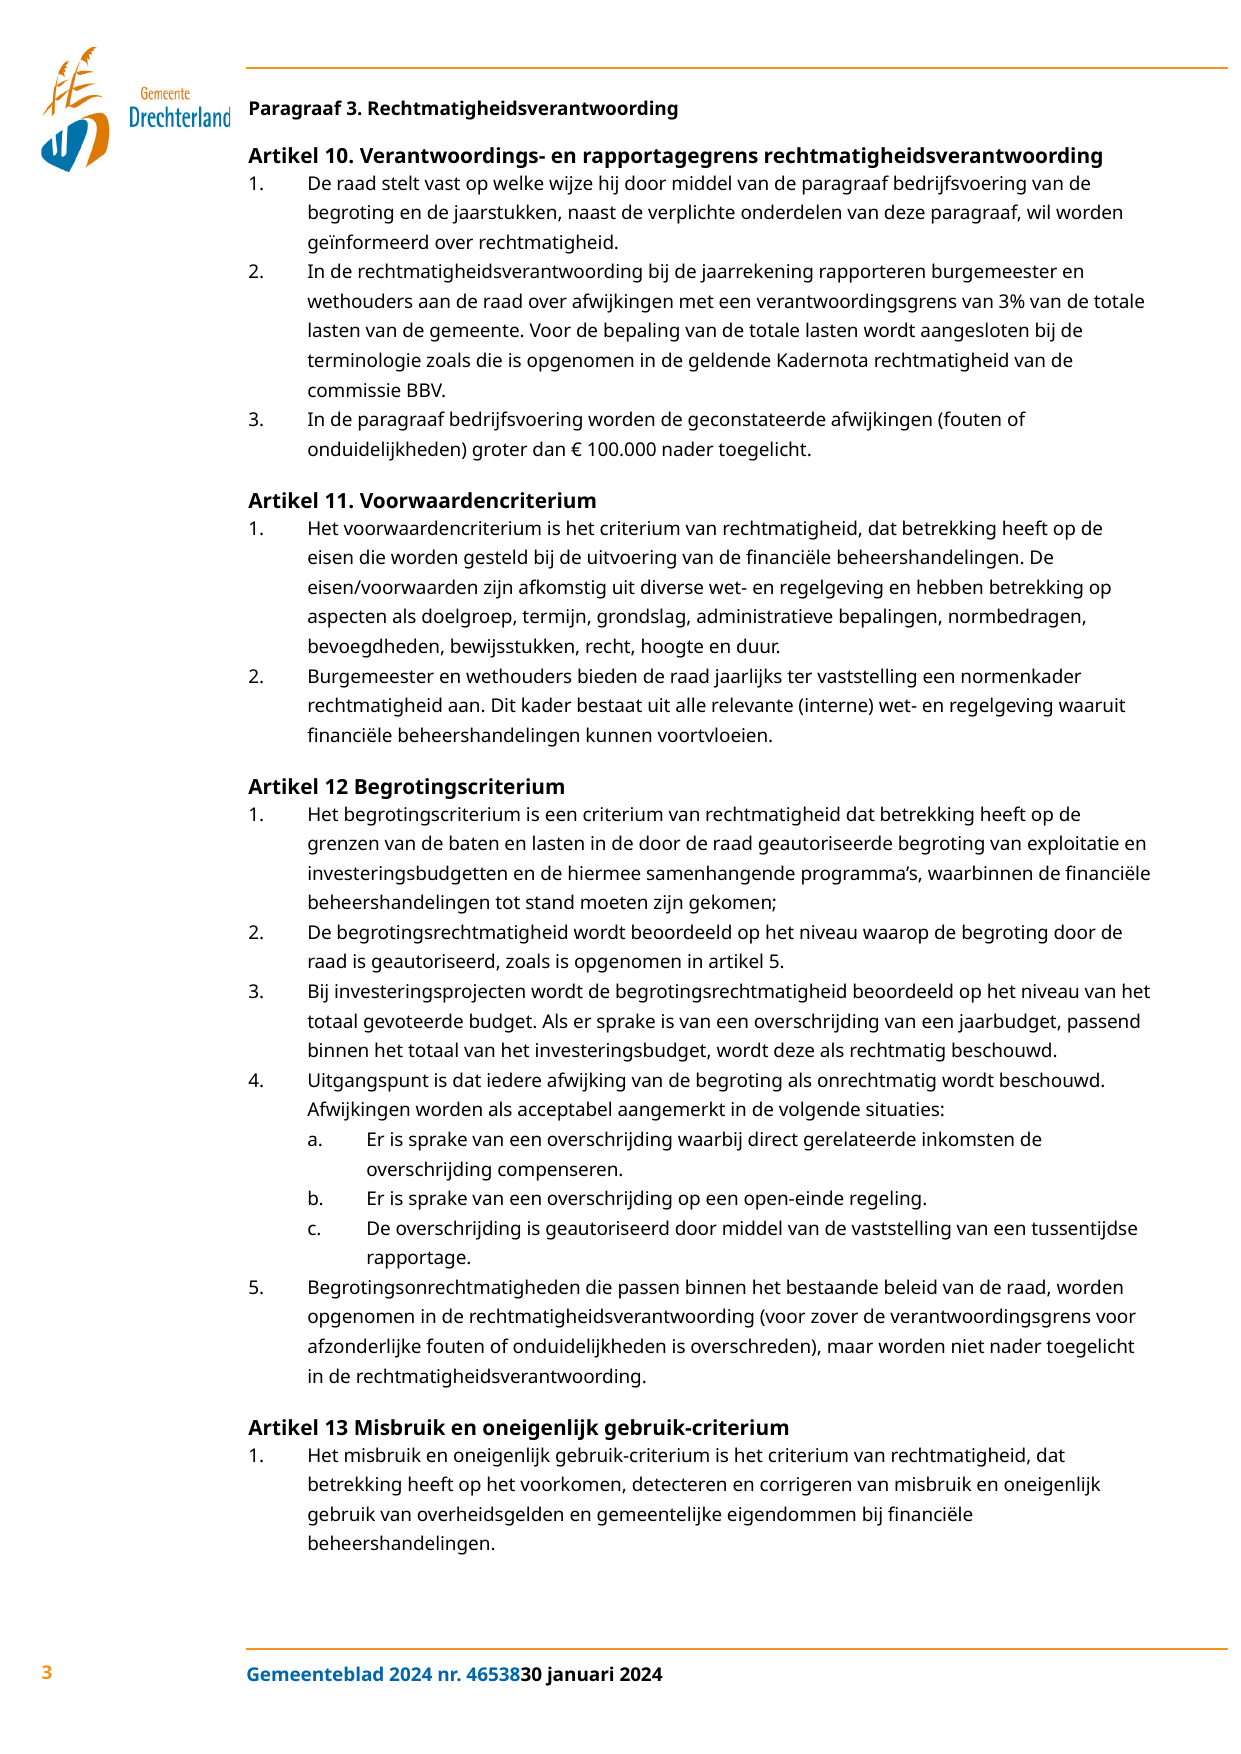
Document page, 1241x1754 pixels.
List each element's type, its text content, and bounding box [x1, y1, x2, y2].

list Het misbruik en oneigenlijk gebruik-criterium is het criterium van rechtmatigheid, dat betrekking heeft op het voorkomen, detecteren en corrigeren van misbruik en oneigenlijk gebruik van overheidsgelden en gemeentelijke eigendommen bij financiële beheershandelingen. [248, 1442, 1152, 1556]
list Begrotingsonrechtmatigheden die passen binnen het bestaande beleid van de raad, worden opgenomen in de rechtmatigheidsverantwoording (voor zover de verantwoordingsgrens voor afzonderlijke fouten of onduidelijkheden is overschreden), maar worden niet nader toegelicht in de rechtmatigheidsverantwoording. [248, 1274, 1152, 1389]
picture [41, 158, 64, 172]
list Burgemeester en wethouders bieden de raad jaarlijks ter vaststelling een normenkader rechtmatigheid aan. Dit kader bestaat uit alle relevante (interne) wet- en regelgeving waaruit financiële beheershandelingen kunnen voortvloeien. [248, 663, 1152, 748]
list Er is sprake van een overschrijding waarbij direct gerelateerde inkomsten de overschrijding compenseren. [307, 1126, 1152, 1182]
list Het voorwaardencriterium is het criterium van rechtmatigheid, dat betrekking heeft op de eisen die worden gesteld bij de uitvoering van de financiële beheershandelingen. De eisen/voorwaarden zijn afkomstig uit diverse wet- en regelgeving en hebben betrekking op aspecten als doelgroep, termijn, grondslag, administratieve bepalingen, normbedragen, bevoegdheden, bewijsstukken, recht, hoogte en duur. [248, 515, 1152, 659]
text Artikel 13 Misbruik en oneigenlijk gebruik-criterium [248, 1413, 1152, 1442]
text Artikel 11. Voorwaardencriterium [248, 486, 1152, 515]
list De raad stelt vast op welke wijze hij door middel van de paragraaf bedrijfsvoering van de begroting en de jaarstukken, naast de verplichte onderdelen van deze paragraaf, wil worden geïnformeerd over rechtmatigheid. [248, 170, 1152, 255]
list Er is sprake van een overschrijding op een open-einde regeling. [307, 1185, 1152, 1211]
picture [226, 115, 231, 124]
list Uitgangspunt is dat iedere afwijking van de begroting als onrechtmatig wordt beschouwd. Afwijkingen worden als acceptabel aangemerkt in de volgende situaties: [248, 1067, 1152, 1122]
text Artikel 10. Verantwoordings- en rapportagegrens rechtmatigheidsverantwoording [248, 141, 1152, 170]
list Het begrotingscriterium is een criterium van rechtmatigheid dat betrekking heeft op de grenzen van de baten en lasten in de door de raad geautoriseerde begroting van exploitatie en investeringsbudgetten en de hiermee samenhangende programma’s, waarbinnen de financiële beheershandelingen tot stand moeten zijn gekomen; [248, 801, 1152, 915]
list Bij investeringsprojecten wordt de begrotingsrechtmatigheid beoordeeld op het niveau van het totaal gevoteerde budget. Als er sprake is van een overschrijding van een jaarbudget, passend binnen het totaal van het investeringsbudget, wordt deze als rechtmatig beschouwd. [248, 978, 1152, 1063]
list De begrotingsrechtmatigheid wordt beoordeeld op het niveau waarop de begroting door de raad is geautoriseerd, zoals is opgenomen in artikel 5. [248, 919, 1152, 974]
text Artikel 12 Begrotingscriterium [248, 772, 1152, 801]
picture [41, 47, 231, 172]
list De overschrijding is geautoriseerd door middel van de vaststelling van een tussentijdse rapportage. [307, 1215, 1152, 1270]
text Paragraaf 3. Rechtmatigheidsverantwoording [248, 95, 1152, 121]
list In de paragraaf bedrijfsvoering worden de geconstateerde afwijkingen (fouten of onduidelijkheden) groter dan € 100.000 nader toegelicht. [248, 406, 1152, 462]
list In de rechtmatigheidsverantwoording bij de jaarrekening rapporteren burgemeester en wethouders aan de raad over afwijkingen met een verantwoordingsgrens van 3% van de totale lasten van de gemeente. Voor de bepaling van de totale lasten wordt aangesloten bij de terminologie zoals die is opgenomen in de geldende Kadernota rechtmatigheid van de commissie BBV. [248, 258, 1152, 403]
